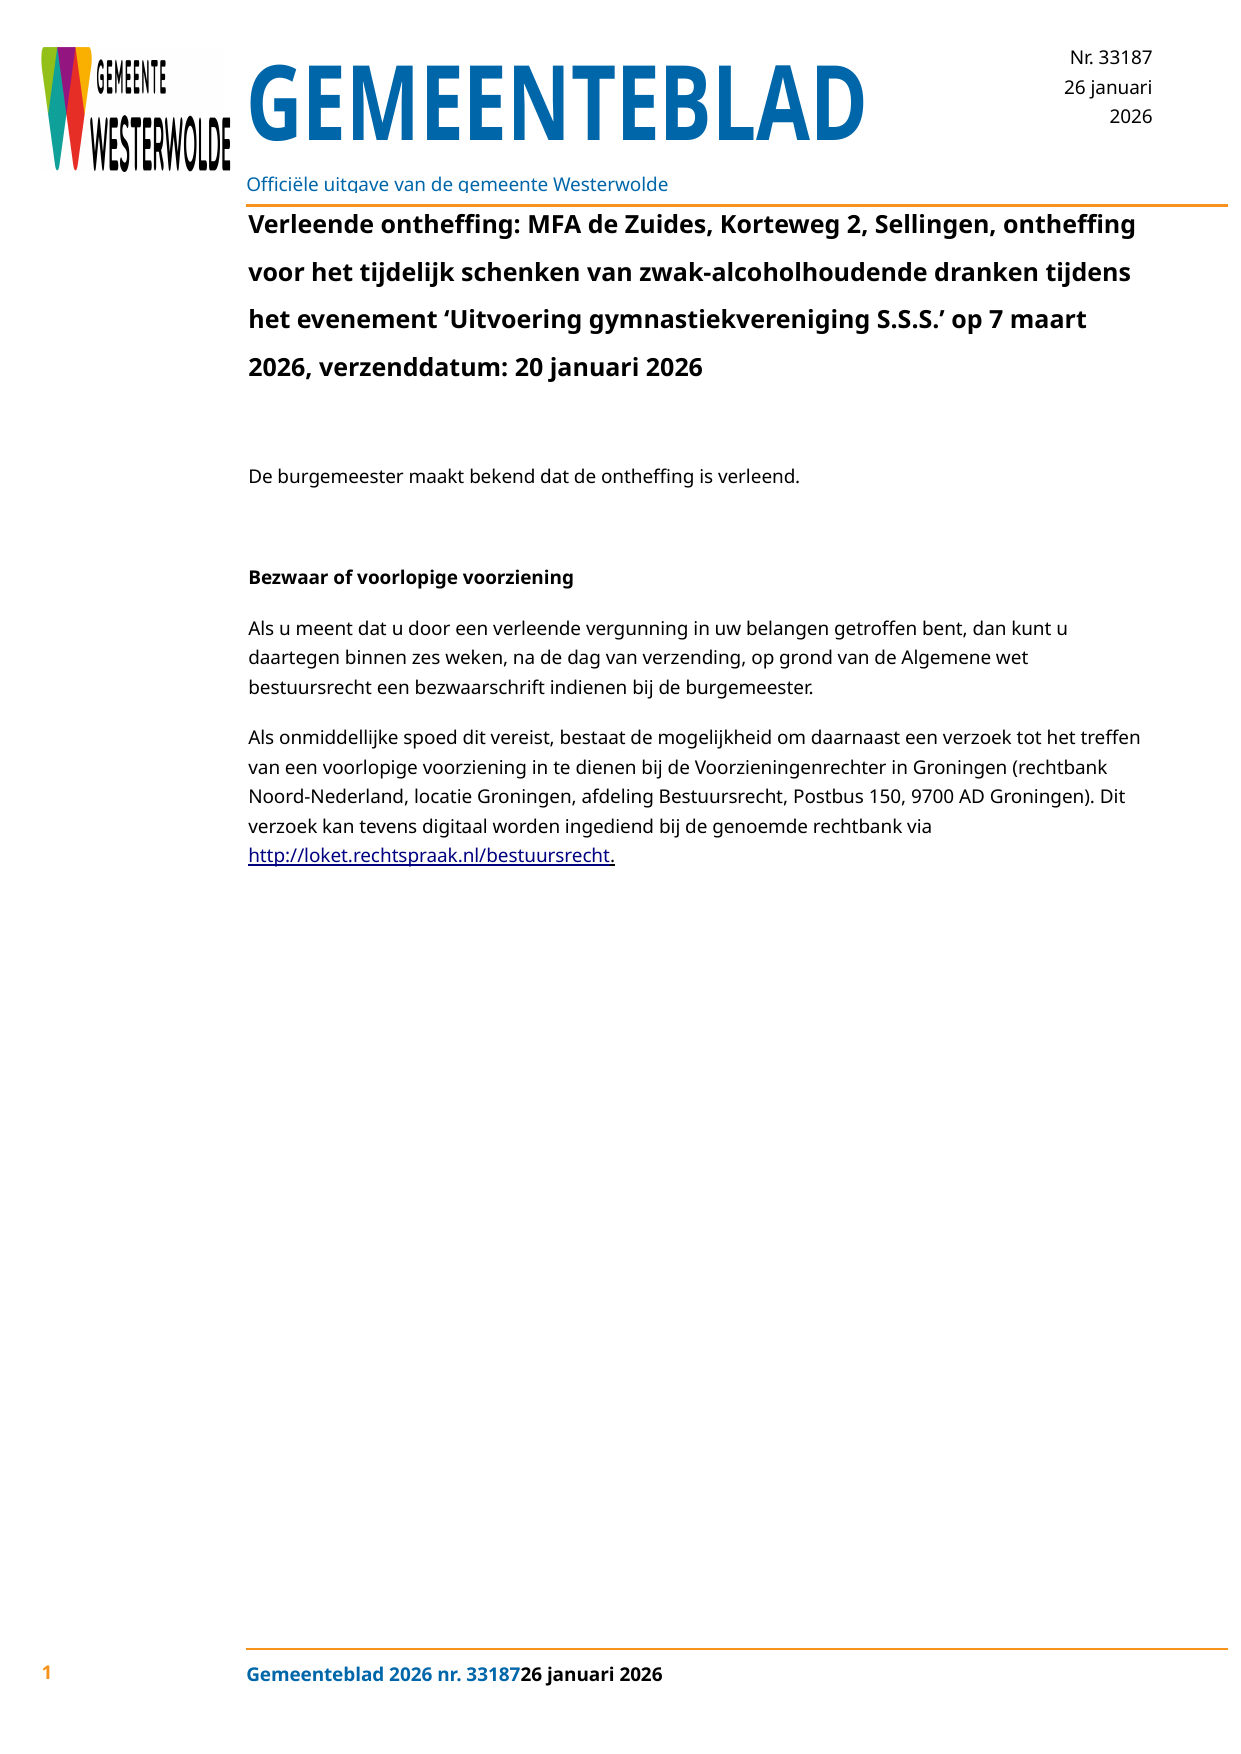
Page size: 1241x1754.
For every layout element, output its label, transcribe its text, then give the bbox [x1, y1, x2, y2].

text De burgemeester maakt bekend dat de ontheffing is verleend. [248, 463, 1152, 489]
text Verleende ontheffing: MFA de Zuides, Korteweg 2, Sellingen, ontheffing voor het tijdelijk schenken van zwak-alcoholhoudende dranken tijdens het evenement ‘Uitvoering gymnastiekvereniging S.S.S.’ op 7 maart 2026, verzenddatum: 20 januari 2026 [248, 207, 1152, 384]
text Als u meent dat u door een verleende vergunning in uw belangen getroffen bent, dan kunt u daartegen binnen zes weken, na de dag van verzending, op grond van de Algemene wet bestuursrecht een bezwaarschrift indienen bij de burgemeester. [248, 615, 1152, 700]
text Bezwaar of voorlopige voorziening [248, 564, 1152, 590]
picture [41, 47, 231, 172]
text Als onmiddellijke spoed dit vereist, bestaat de mogelijkheid om daarnaast een verzoek tot het treffen van een voorlopige voorziening in te dienen bij de Voorzieningenrechter in Groningen (rechtbank Noord-Nederland, locatie Groningen, afdeling Bestuursrecht, Postbus 150, 9700 AD Groningen). Dit verzoek kan tevens digitaal worden ingediend bij de genoemde rechtbank via http://loket.rechtspraak.nl/bestuursrecht. [248, 724, 1152, 868]
